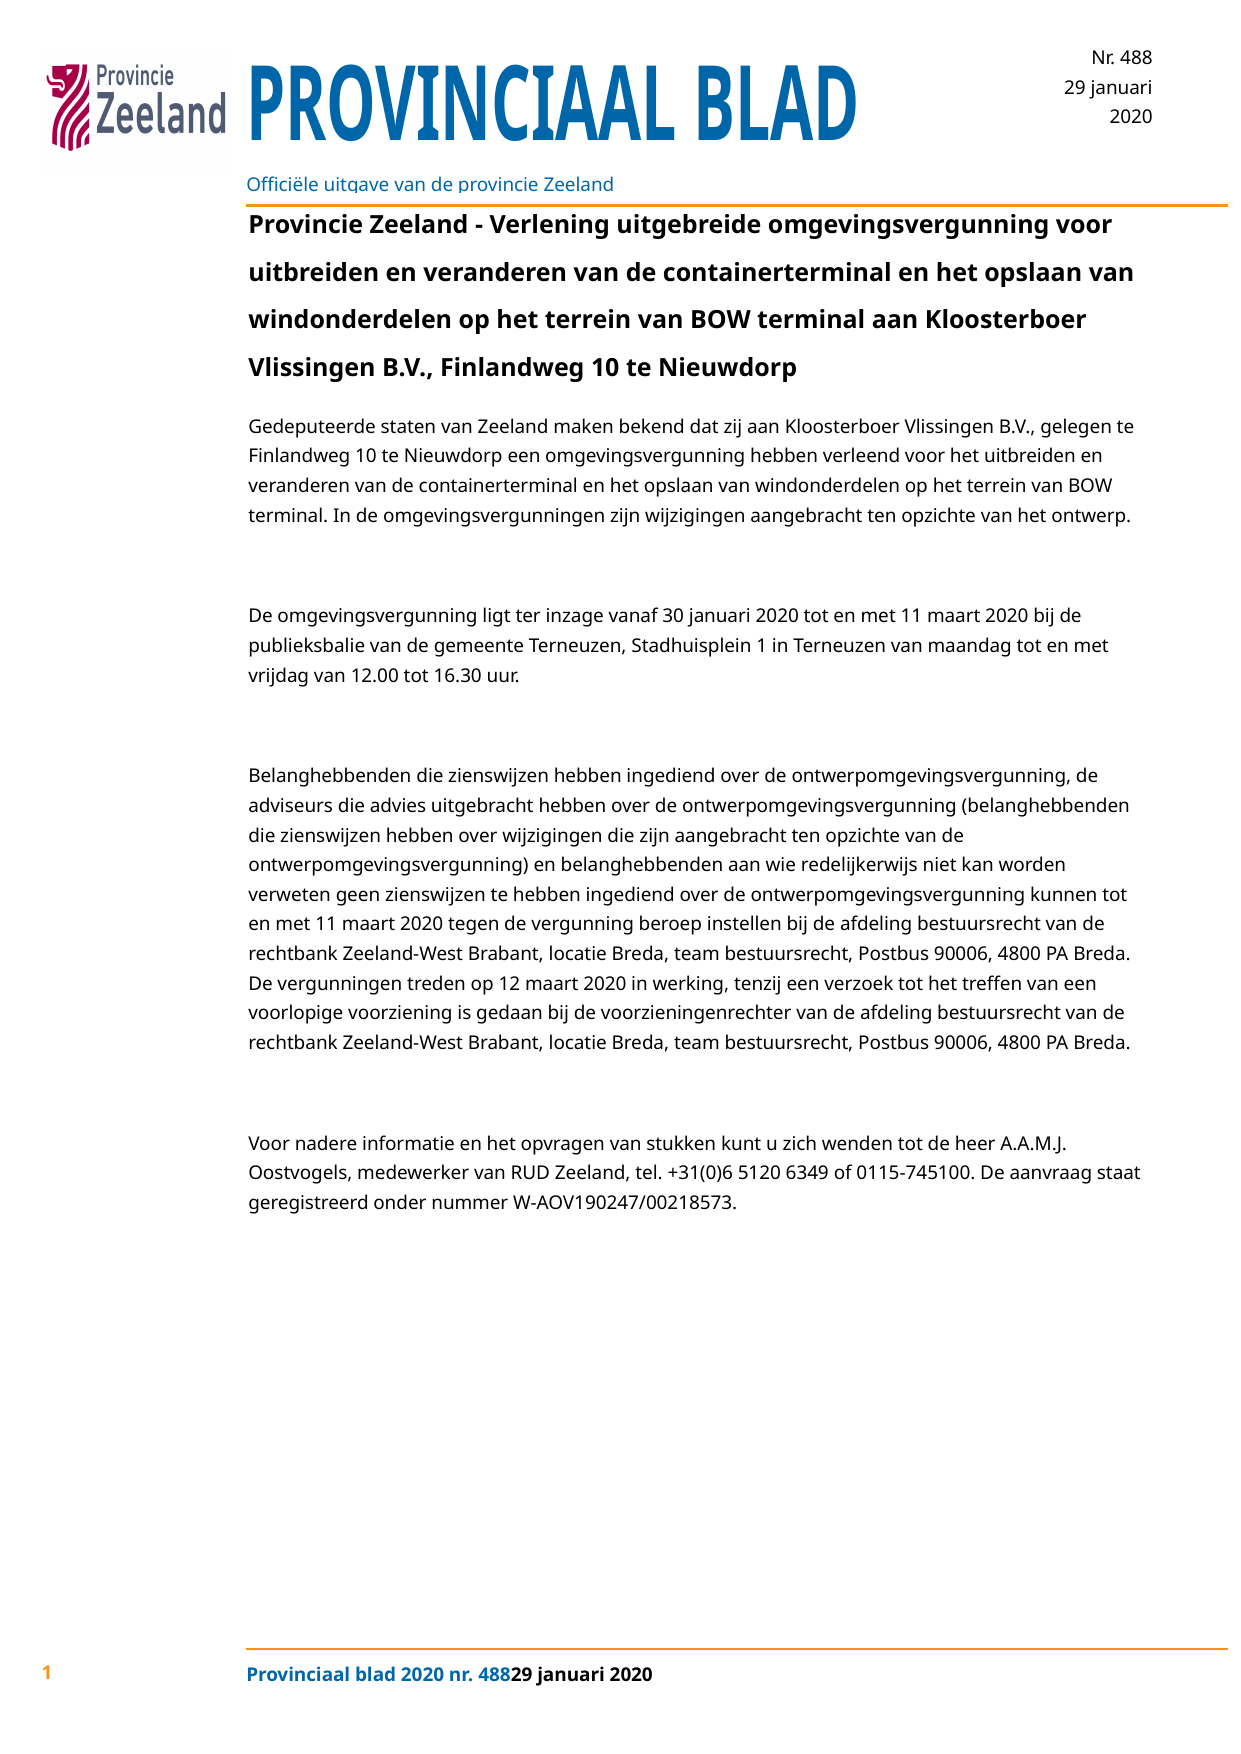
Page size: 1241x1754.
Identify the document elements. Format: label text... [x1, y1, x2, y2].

text Voor nadere informatie en het opvragen van stukken kunt u zich wenden tot de heer A.A.M.J. Oostvogels, medewerker van RUD Zeeland, tel. +31(0)6 5120 6349 of 0115-745100. De aanvraag staat geregistreerd onder nummer W-AOV190247/00218573. [248, 1130, 1152, 1215]
text De omgevingsvergunning ligt ter inzage vanaf 30 januari 2020 tot en met 11 maart 2020 bij de publieksbalie van de gemeente Terneuzen, Stadhuisplein 1 in Terneuzen van maandag tot en met vrijdag van 12.00 tot 16.30 uur. [248, 603, 1152, 688]
picture [41, 47, 231, 172]
text Provincie Zeeland - Verlening uitgebreide omgevingsvergunning voor uitbreiden en veranderen van de containerterminal en het opslaan van windonderdelen op het terrein van BOW terminal aan Kloosterboer Vlissingen B.V., Finlandweg 10 te Nieuwdorp [248, 207, 1152, 384]
text Gedeputeerde staten van Zeeland maken bekend dat zij aan Kloosterboer Vlissingen B.V., gelegen te Finlandweg 10 te Nieuwdorp een omgevingsvergunning hebben verleend voor het uitbreiden en veranderen van de containerterminal en het opslaan van windonderdelen op het terrein van BOW terminal. In de omgevingsvergunningen zijn wijzigingen aangebracht ten opzichte van het ontwerp. [248, 413, 1152, 528]
text Belanghebbenden die zienswijzen hebben ingediend over de ontwerpomgevingsvergunning, de adviseurs die advies uitgebracht hebben over de ontwerpomgevingsvergunning (belanghebbenden die zienswijzen hebben over wijzigingen die zijn aangebracht ten opzichte van de ontwerpomgevingsvergunning) en belanghebbenden aan wie redelijkerwijs niet kan worden verweten geen zienswijzen te hebben ingediend over de ontwerpomgevingsvergunning kunnen tot en met 11 maart 2020 tegen de vergunning beroep instellen bij de afdeling bestuursrecht van de rechtbank Zeeland-West Brabant, locatie Breda, team bestuursrecht, Postbus 90006, 4800 PA Breda. De vergunningen treden op 12 maart 2020 in werking, tenzij een verzoek tot het treffen van een voorlopige voorziening is gedaan bij de voorzieningenrechter van de afdeling bestuursrecht van de rechtbank Zeeland-West Brabant, locatie Breda, team bestuursrecht, Postbus 90006, 4800 PA Breda. [248, 763, 1152, 1055]
